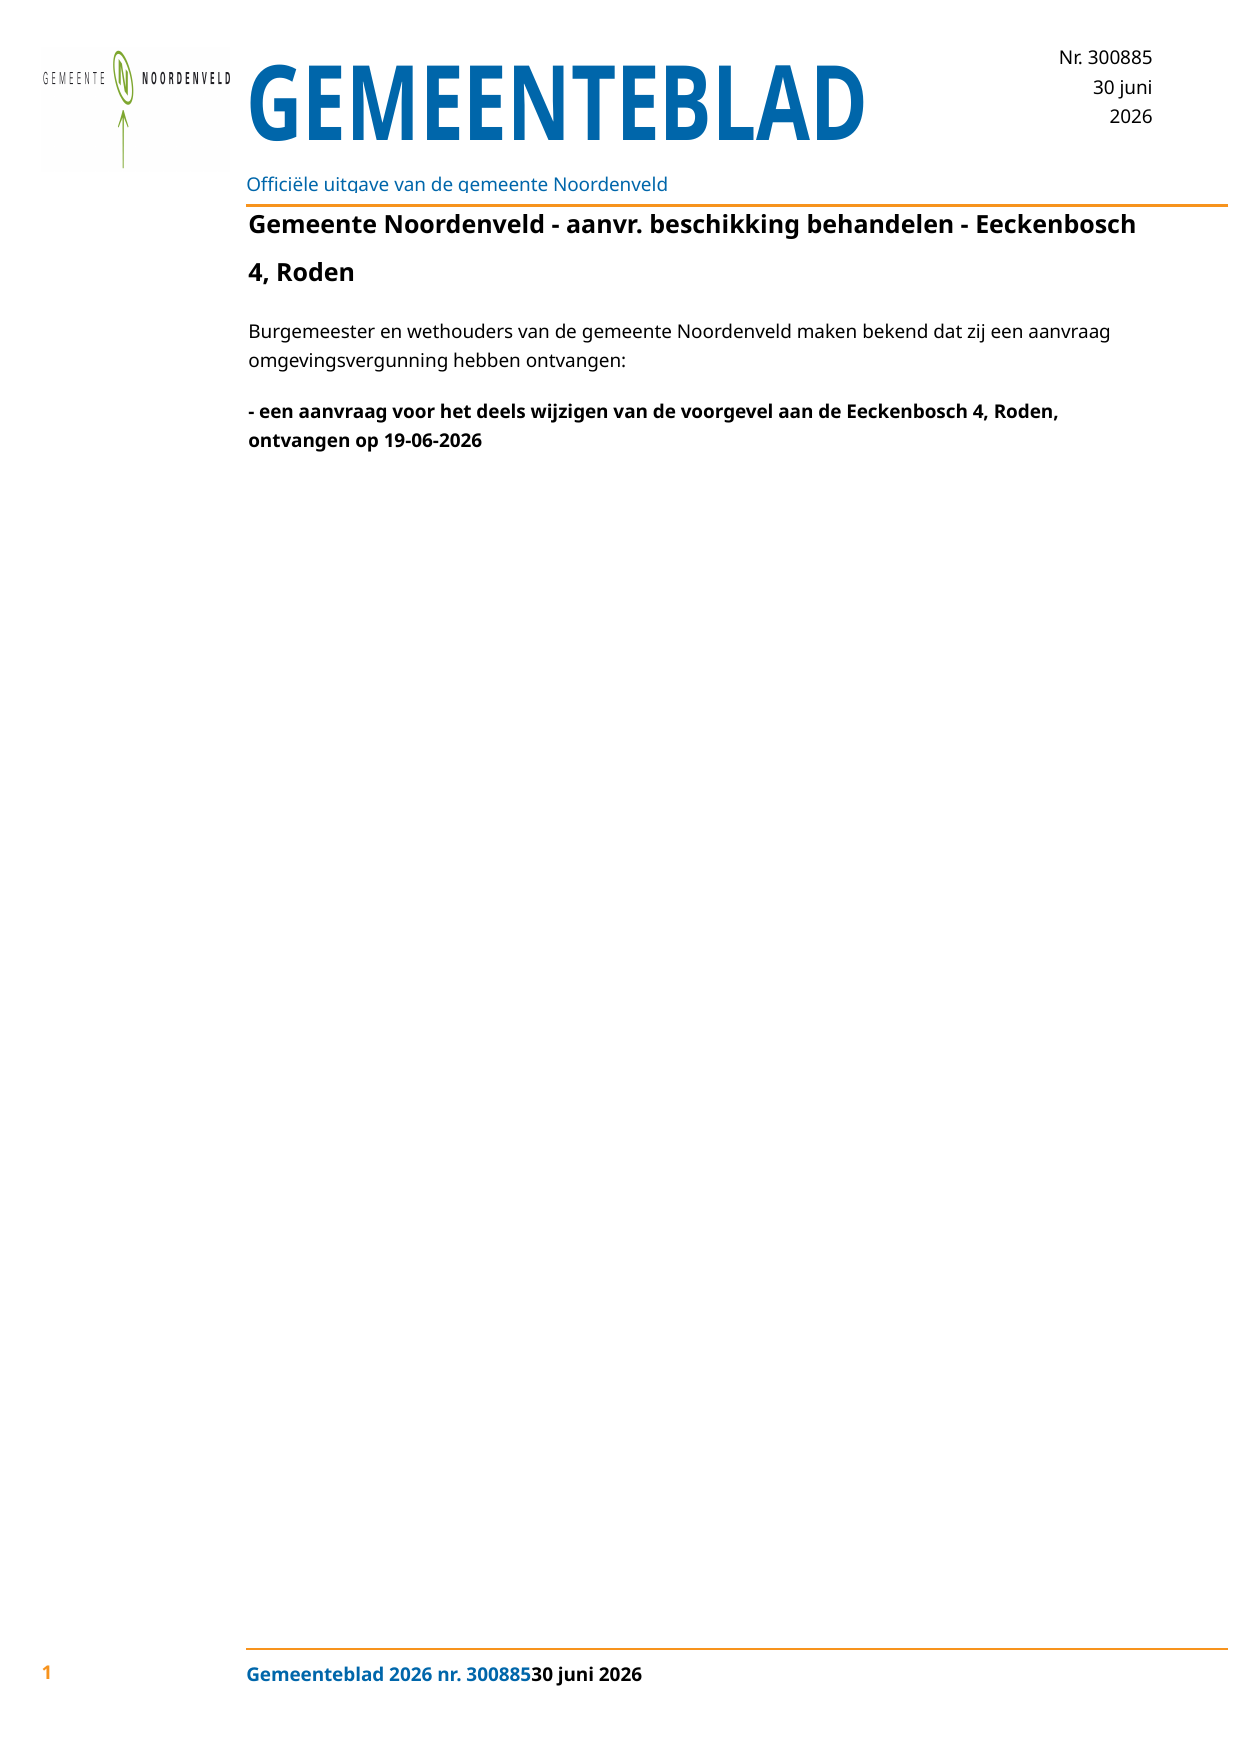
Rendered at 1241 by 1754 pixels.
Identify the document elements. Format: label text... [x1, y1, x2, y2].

text - een aanvraag voor het deels wijzigen van de voorgevel aan de Eeckenbosch 4, Roden, ontvangen op 19-06-2026 [248, 398, 1152, 453]
picture [41, 47, 231, 172]
text Gemeente Noordenveld - aanvr. beschikking behandelen - Eeckenbosch 4, Roden [248, 207, 1152, 288]
text Burgemeester en wethouders van de gemeente Noordenveld maken bekend dat zij een aanvraag omgevingsvergunning hebben ontvangen: [248, 318, 1152, 373]
